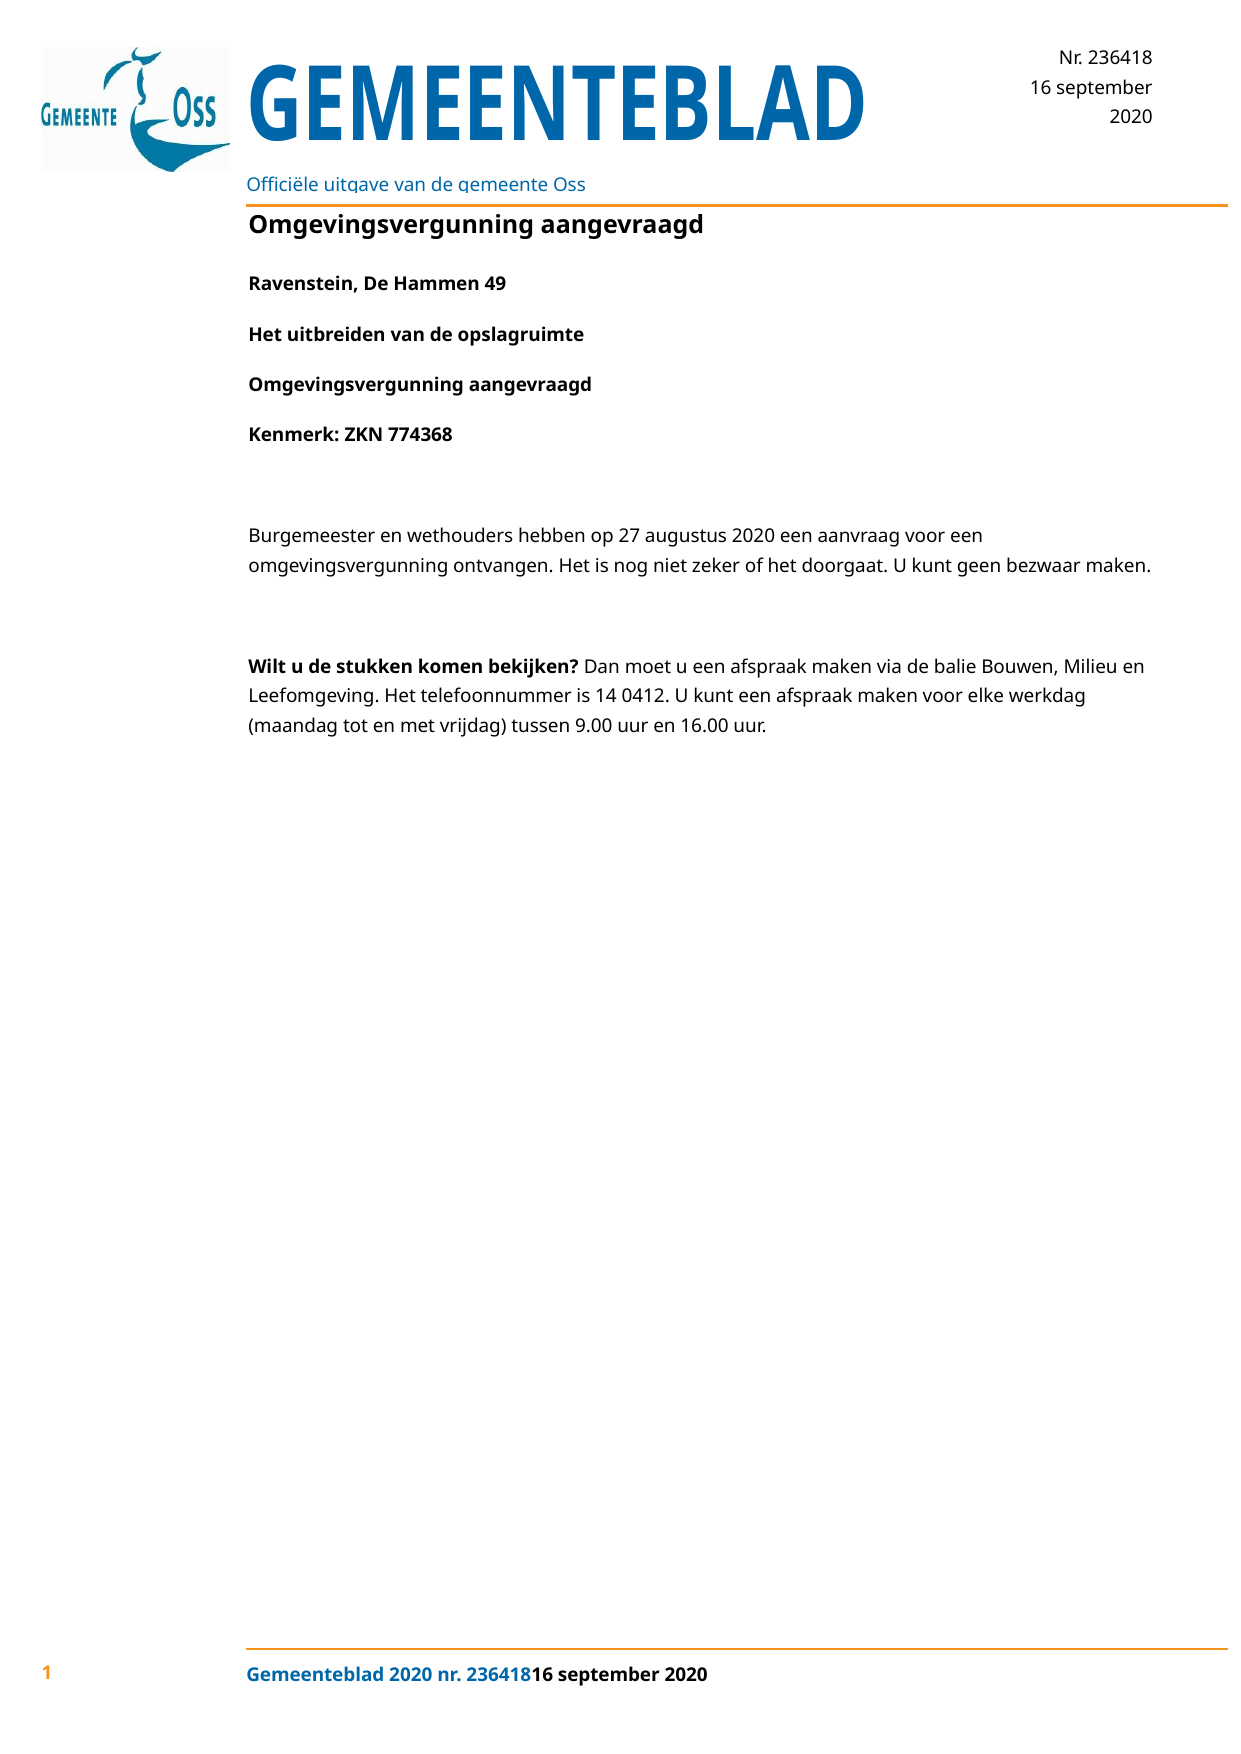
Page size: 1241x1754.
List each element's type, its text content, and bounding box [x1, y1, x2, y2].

text Burgemeester en wethouders hebben op 27 augustus 2020 een aanvraag voor een omgevingsvergunning ontvangen. Het is nog niet zeker of het doorgaat. U kunt geen bezwaar maken. [248, 522, 1152, 578]
text Kenmerk: ZKN 774368 [248, 422, 1152, 447]
text Het uitbreiden van de opslagruimte [248, 321, 1152, 346]
text Ravenstein, De Hammen 49 [248, 270, 1152, 296]
text Omgevingsvergunning aangevraagd [248, 371, 1152, 397]
picture [41, 47, 231, 172]
text Wilt u de stukken komen bekijken? Dan moet u een afspraak maken via de balie Bouwen, Milieu en Leefomgeving. Het telefoonnummer is 14 0412. U kunt een afspraak maken voor elke werkdag (maandag tot en met vrijdag) tussen 9.00 uur en 16.00 uur. [248, 653, 1152, 738]
text Omgevingsvergunning aangevraagd [248, 207, 1152, 241]
